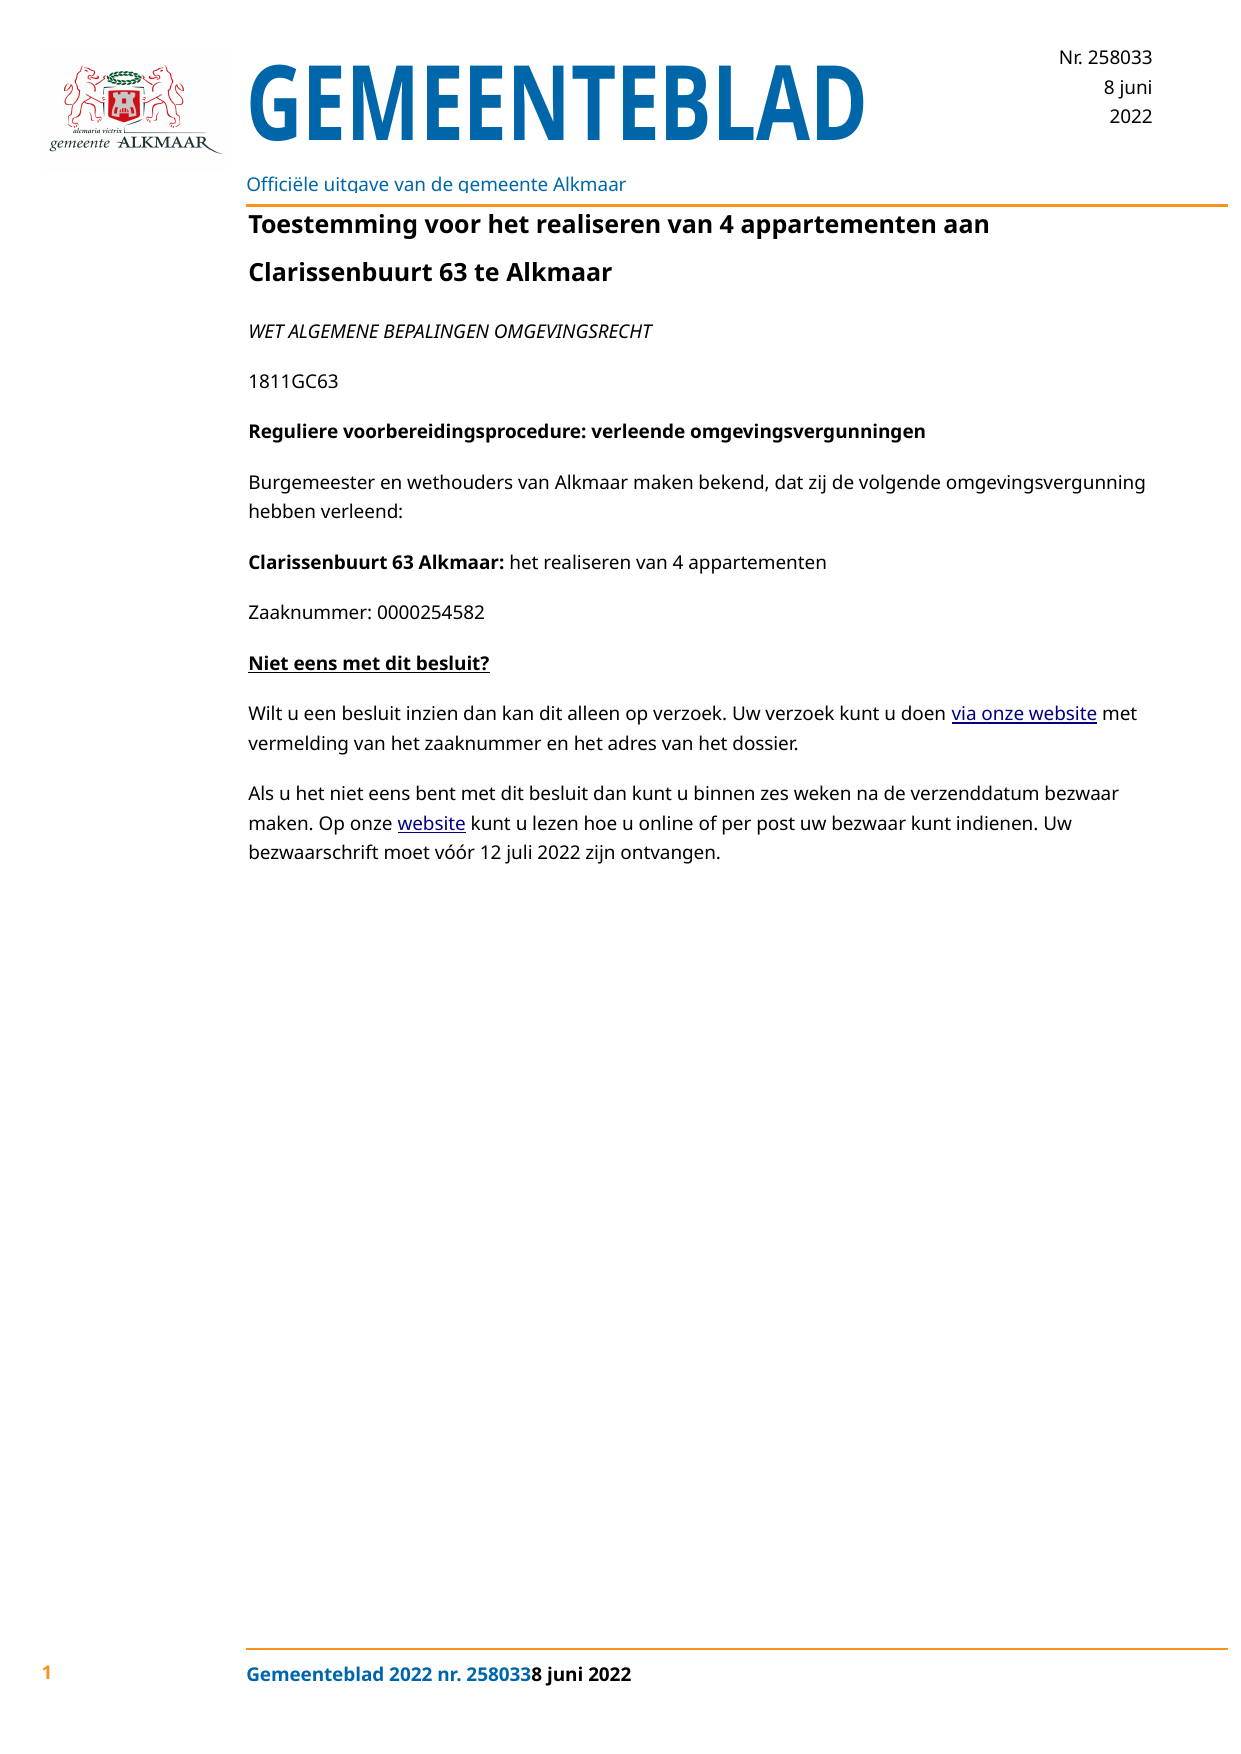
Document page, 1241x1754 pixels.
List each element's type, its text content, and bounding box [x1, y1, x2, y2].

text Niet eens met dit besluit? [248, 650, 1152, 676]
text Reguliere voorbereidingsprocedure: verleende omgevingsvergunningen [248, 419, 1152, 444]
text Burgemeester en wethouders van Alkmaar maken bekend, dat zij de volgende omgevingsvergunning hebben verleend: [248, 469, 1152, 524]
text Zaaknummer: 0000254582 [248, 599, 1152, 625]
text 1811GC63 [248, 368, 1152, 394]
text Wilt u een besluit inzien dan kan dit alleen op verzoek. Uw verzoek kunt u doen via onze website met vermelding van het zaaknummer en het adres van het dossier. [248, 700, 1152, 756]
text Toestemming voor het realiseren van 4 appartementen aan Clarissenbuurt 63 te Alkmaar [248, 207, 1152, 288]
picture [41, 47, 231, 172]
text Als u het niet eens bent met dit besluit dan kunt u binnen zes weken na de verzenddatum bezwaar maken. Op onze website kunt u lezen hoe u online of per post uw bezwaar kunt indienen. Uw bezwaarschrift moet vóór 12 juli 2022 zijn ontvangen. [248, 780, 1152, 865]
text Clarissenbuurt 63 Alkmaar: het realiseren van 4 appartementen [248, 549, 1152, 575]
text WET ALGEMENE BEPALINGEN OMGEVINGSRECHT [248, 318, 1152, 344]
